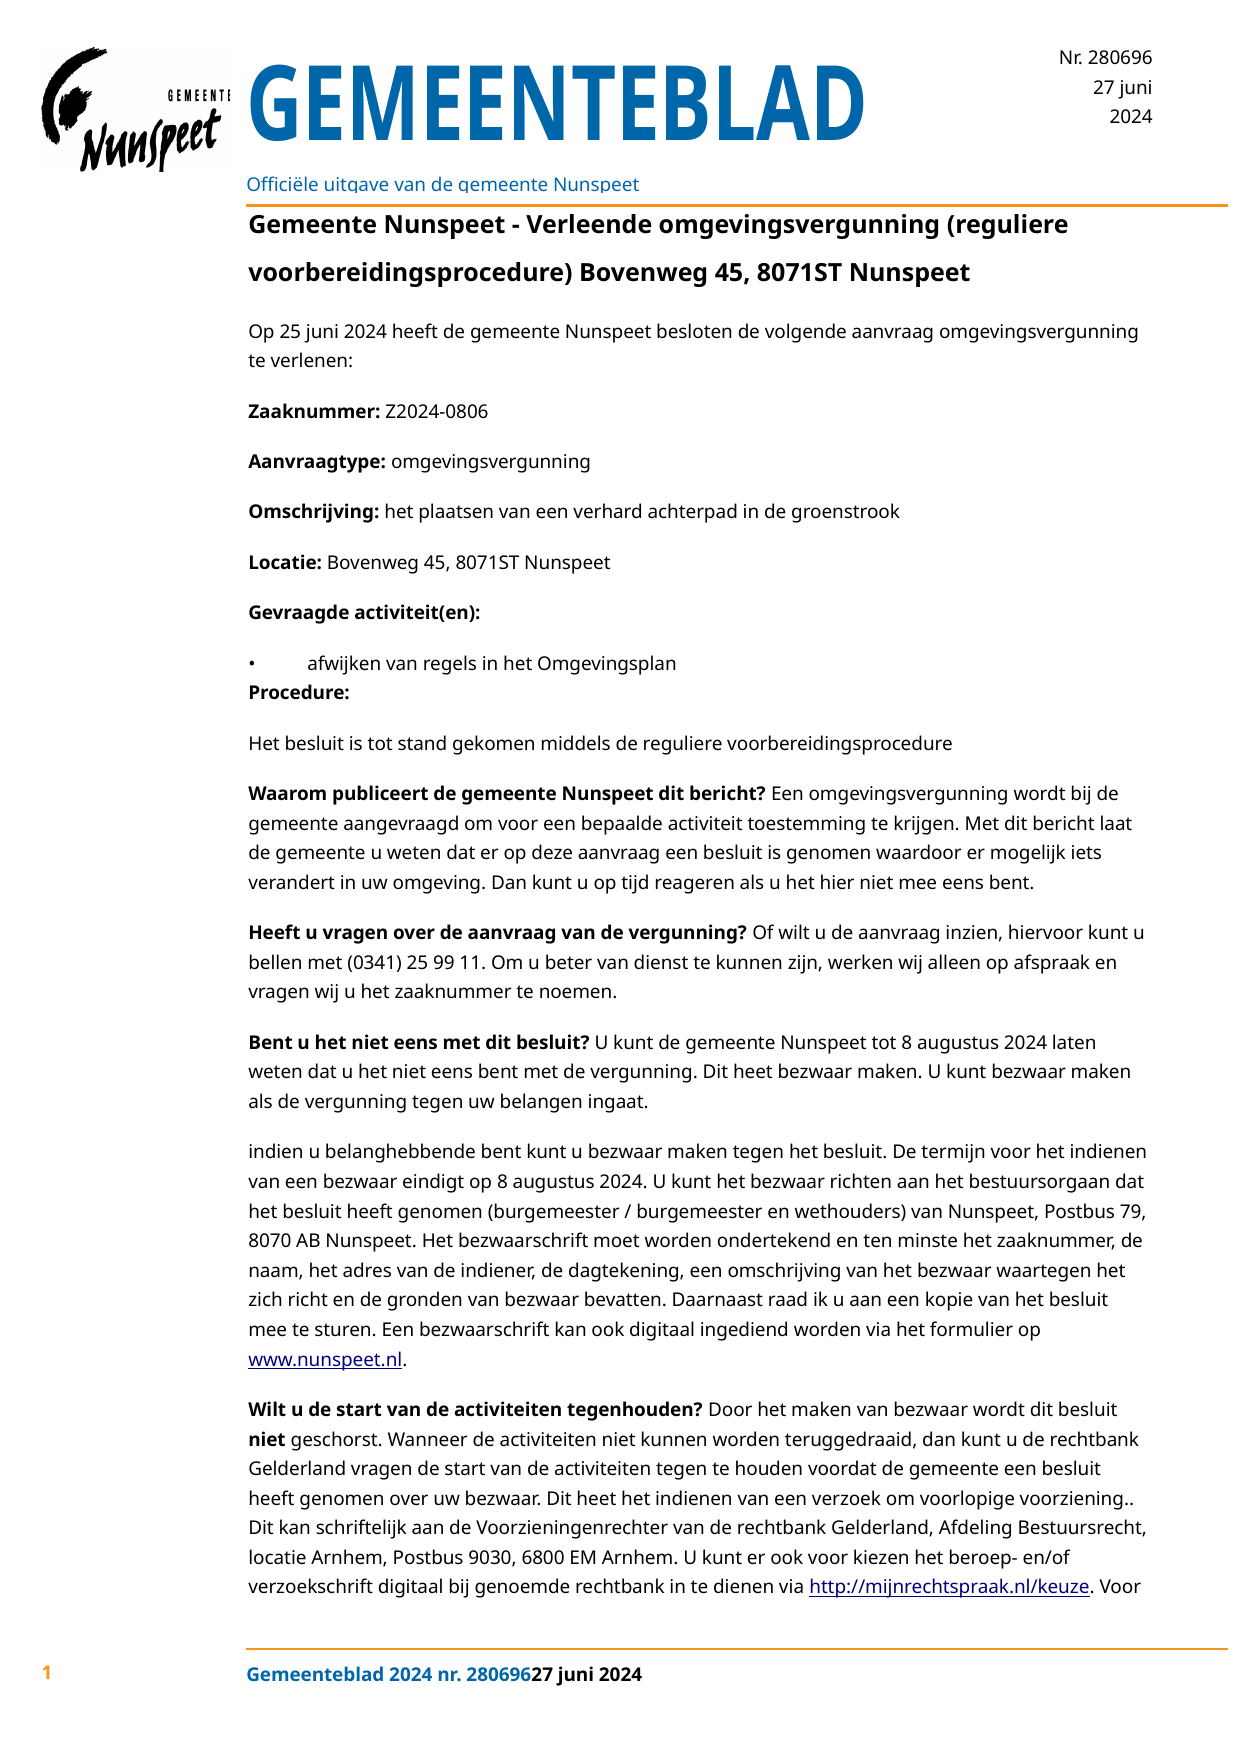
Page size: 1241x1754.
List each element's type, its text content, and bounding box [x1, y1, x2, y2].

text Heeft u vragen over de aanvraag van de vergunning? Of wilt u de aanvraag inzien, hiervoor kunt u bellen met (0341) 25 99 11. Om u beter van dienst te kunnen zijn, werken wij alleen op afspraak en vragen wij u het zaaknummer te noemen. [248, 919, 1152, 1004]
text Omschrijving: het plaatsen van een verhard achterpad in de groenstrook [248, 499, 1152, 524]
text Procedure: [248, 679, 1152, 705]
text Waarom publiceert de gemeente Nunspeet dit bericht? Een omgevingsvergunning wordt bij de gemeente aangevraagd om voor een bepaalde activiteit toestemming te krijgen. Met dit bericht laat de gemeente u weten dat er op deze aanvraag een besluit is genomen waardoor er mogelijk iets verandert in uw omgeving. Dan kunt u op tijd reageren als u het hier niet mee eens bent. [248, 780, 1152, 895]
text Zaaknummer: Z2024-0806 [248, 398, 1152, 424]
picture [41, 47, 231, 172]
text Gevraagde activiteit(en): [248, 599, 1152, 625]
text Wilt u de start van de activiteiten tegenhouden? Door het maken van bezwaar wordt dit besluit niet geschorst. Wanneer de activiteiten niet kunnen worden teruggedraaid, dan kunt u de rechtbank Gelderland vragen de start van de activiteiten tegen te houden voordat de gemeente een besluit heeft genomen over uw bezwaar. Dit heet het indienen van een verzoek om voorlopige voorziening.. Dit kan schriftelijk aan de Voorzieningenrechter van de rechtbank Gelderland, Afdeling Bestuursrecht, locatie Arnhem, Postbus 9030, 6800 EM Arnhem. U kunt er ook voor kiezen het beroep- en/of verzoekschrift digitaal bij genoemde rechtbank in te dienen via http://mijnrechtspraak.nl/keuze. Voor [248, 1396, 1152, 1599]
text Op 25 juni 2024 heeft de gemeente Nunspeet besloten de volgende aanvraag omgevingsvergunning te verlenen: [248, 318, 1152, 373]
text Het besluit is tot stand gekomen middels de reguliere voorbereidingsprocedure [248, 730, 1152, 756]
text Aanvraagtype: omgevingsvergunning [248, 448, 1152, 474]
text Gemeente Nunspeet - Verleende omgevingsvergunning (reguliere voorbereidingsprocedure) Bovenweg 45, 8071ST Nunspeet [248, 207, 1152, 288]
list afwijken van regels in het Omgevingsplan [248, 650, 1152, 676]
text indien u belanghebbende bent kunt u bezwaar maken tegen het besluit. De termijn voor het indienen van een bezwaar eindigt op 8 augustus 2024. U kunt het bezwaar richten aan het bestuursorgaan dat het besluit heeft genomen (burgemeester / burgemeester en wethouders) van Nunspeet, Postbus 79, 8070 AB Nunspeet. Het bezwaarschrift moet worden ondertekend en ten minste het zaaknummer, de naam, het adres van de indiener, de dagtekening, een omschrijving van het bezwaar waartegen het zich richt en de gronden van bezwaar bevatten. Daarnaast raad ik u aan een kopie van het besluit mee te sturen. Een bezwaarschrift kan ook digitaal ingediend worden via het formulier op www.nunspeet.nl. [248, 1139, 1152, 1372]
text Locatie: Bovenweg 45, 8071ST Nunspeet [248, 549, 1152, 575]
text Bent u het niet eens met dit besluit? U kunt de gemeente Nunspeet tot 8 augustus 2024 laten weten dat u het niet eens bent met de vergunning. Dit heet bezwaar maken. U kunt bezwaar maken als de vergunning tegen uw belangen ingaat. [248, 1029, 1152, 1114]
